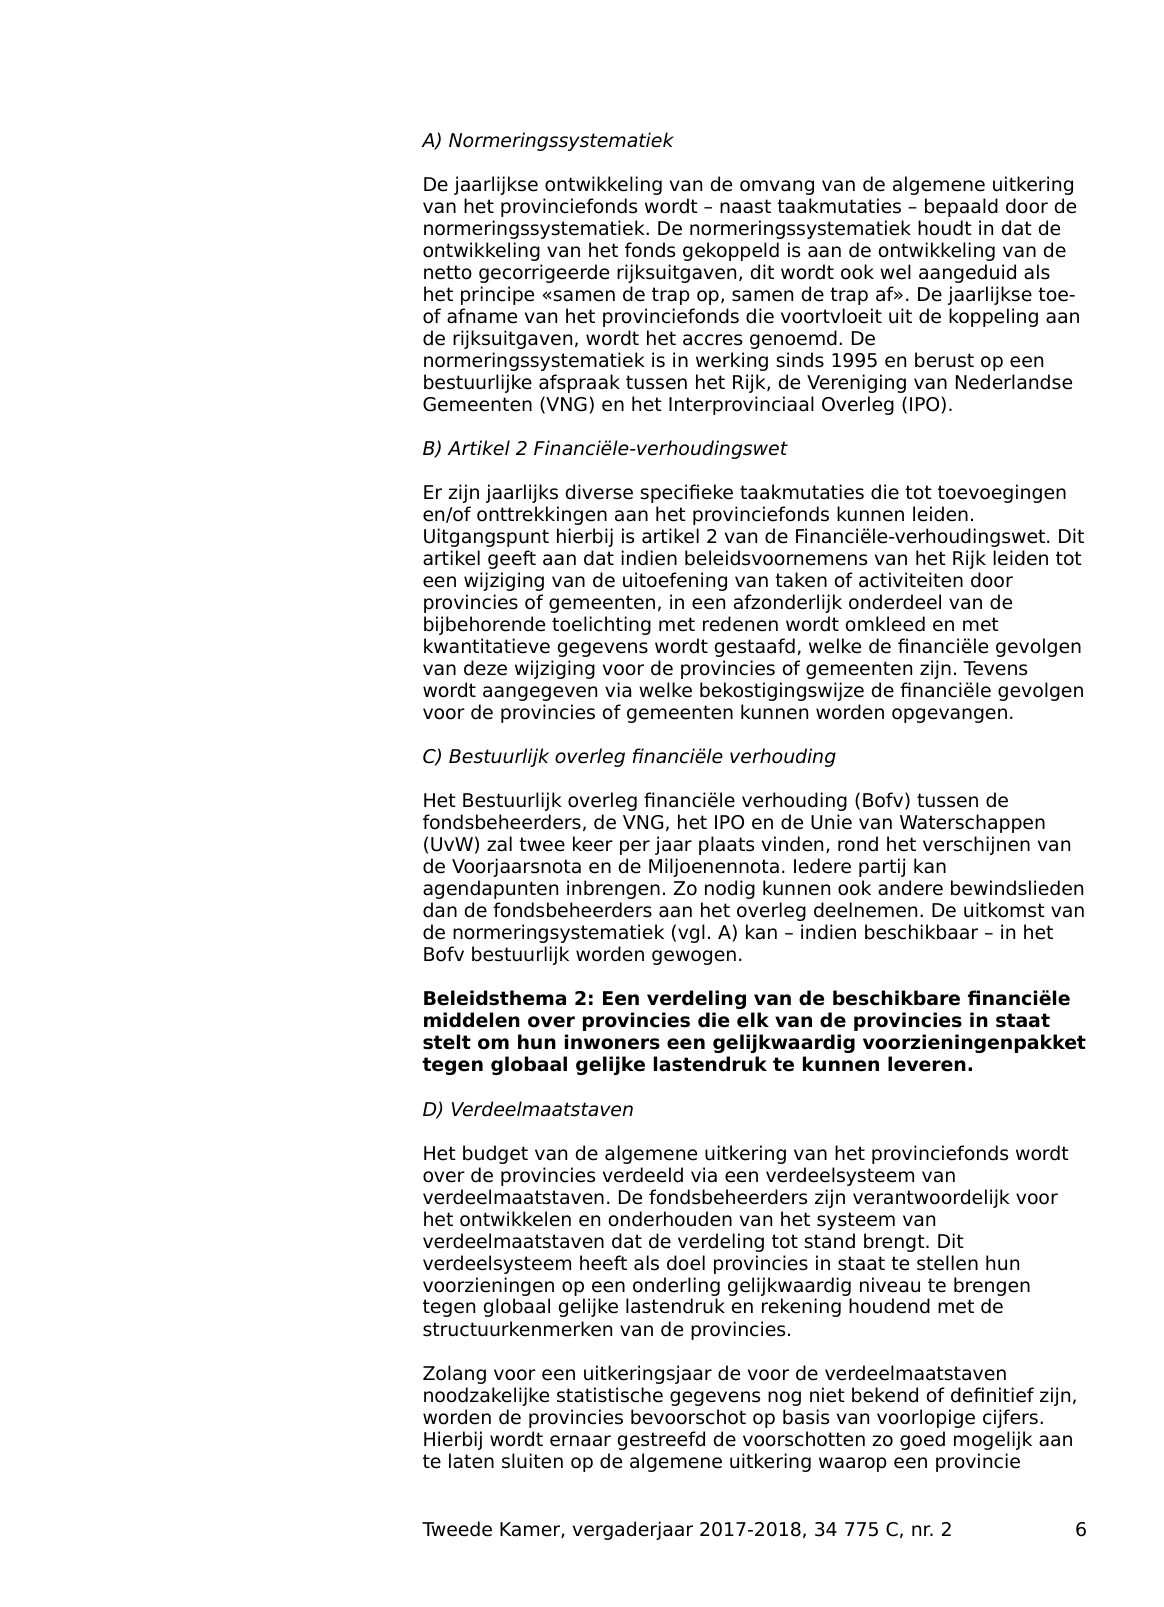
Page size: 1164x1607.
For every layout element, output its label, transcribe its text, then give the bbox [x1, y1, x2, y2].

subtitle D) Verdeelmaatstaven [422, 1098, 1087, 1120]
subtitle B) Artikel 2 Financiële-verhoudingswet [422, 438, 1087, 460]
text Zolang voor een uitkeringsjaar de voor de verdeelmaatstaven noodzakelijke statistische gegevens nog niet bekend of definitief zijn, worden de provincies bevoorschot op basis van voorlopige cijfers. Hierbij wordt ernaar gestreefd de voorschotten zo goed mogelijk aan te laten sluiten op de algemene uitkering waarop een provincie [422, 1363, 1087, 1472]
subtitle C) Bestuurlijk overleg financiële verhouding [422, 746, 1087, 768]
text Het budget van de algemene uitkering van het provinciefonds wordt over de provincies verdeeld via een verdeelsysteem van verdeelmaatstaven. De fondsbeheerders zijn verantwoordelijk voor het ontwikkelen en onderhouden van het systeem van verdeelmaatstaven dat de verdeling tot stand brengt. Dit verdeelsysteem heeft als doel provincies in staat te stellen hun voorzieningen op een onderling gelijkwaardig niveau te brengen tegen globaal gelijke lastendruk en rekening houdend met de structuurkenmerken van de provincies. [422, 1143, 1087, 1340]
text Het Bestuurlijk overleg financiële verhouding (Bofv) tussen de fondsbeheerders, de VNG, het IPO en de Unie van Waterschappen (UvW) zal twee keer per jaar plaats vinden, rond het verschijnen van de Voorjaarsnota en de Miljoenennota. Iedere partij kan agendapunten inbrengen. Zo nodig kunnen ook andere bewindslieden dan de fondsbeheerders aan het overleg deelnemen. De uitkomst van de normeringsystematiek (vgl. A) kan – indien beschikbaar – in het Bofv bestuurlijk worden gewogen. [422, 790, 1087, 966]
text Beleidsthema 2: Een verdeling van de beschikbare financiële middelen over provincies die elk van de provincies in staat stelt om hun inwoners een gelijkwaardig voorzieningenpakket tegen globaal gelijke lastendruk te kunnen leveren. [422, 988, 1087, 1076]
text Er zijn jaarlijks diverse specifieke taakmutaties die tot toevoegingen en/of onttrekkingen aan het provinciefonds kunnen leiden. Uitgangspunt hierbij is artikel 2 van de Financiële-verhoudingswet. Dit artikel geeft aan dat indien beleidsvoornemens van het Rijk leiden tot een wijziging van de uitoefening van taken of activiteiten door provincies of gemeenten, in een afzonderlijk onderdeel van de bijbehorende toelichting met redenen wordt omkleed en met kwantitatieve gegevens wordt gestaafd, welke de financiële gevolgen van deze wijziging voor de provincies of gemeenten zijn. Tevens wordt aangegeven via welke bekostigingswijze de financiële gevolgen voor de provincies of gemeenten kunnen worden opgevangen. [422, 482, 1087, 724]
text De jaarlijkse ontwikkeling van de omvang van de algemene uitkering van het provinciefonds wordt – naast taakmutaties – bepaald door de normeringssystematiek. De normeringssystematiek houdt in dat de ontwikkeling van het fonds gekoppeld is aan de ontwikkeling van de netto gecorrigeerde rijksuitgaven, dit wordt ook wel aangeduid als het principe «samen de trap op, samen de trap af». De jaarlijkse toe- of afname van het provinciefonds die voortvloeit uit de koppeling aan de rijksuitgaven, wordt het accres genoemd. De normeringssystematiek is in werking sinds 1995 en berust op een bestuurlijke afspraak tussen het Rijk, de Vereniging van Nederlandse Gemeenten (VNG) en het Interprovinciaal Overleg (IPO). [422, 174, 1087, 416]
subtitle A) Normeringssystematiek [422, 130, 1087, 152]
